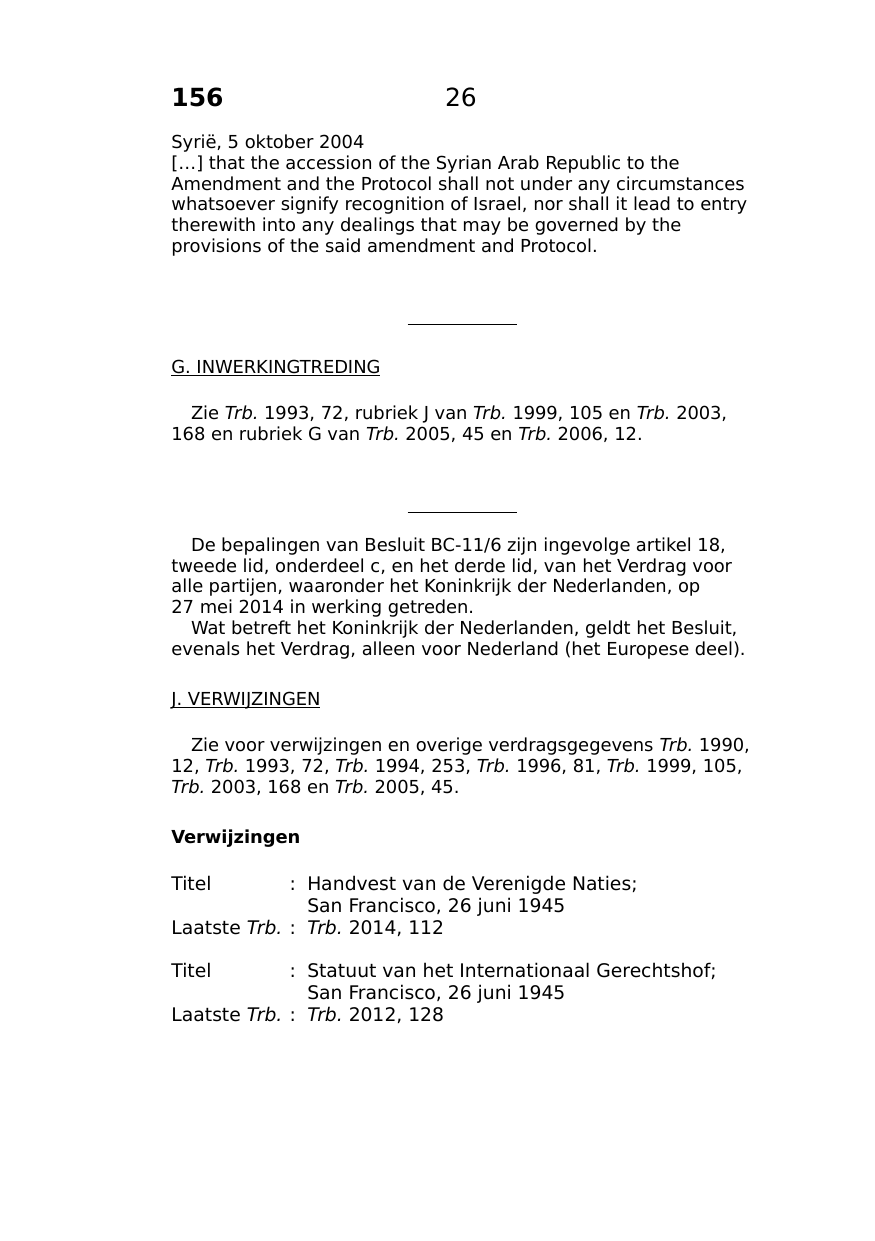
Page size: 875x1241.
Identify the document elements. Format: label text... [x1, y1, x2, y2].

table_cell : [289, 917, 307, 938]
table_cell : [289, 1004, 307, 1026]
table_header Handvest van de Verenigde Naties; San Francisco, 26 juni 1945 [307, 873, 756, 917]
table_cell Trb. 2014, 112 [307, 917, 756, 938]
table_cell : [289, 960, 307, 1004]
text Zie Trb. 1993, 72, rubriek J van Trb. 1999, 105 en Trb. 2003, 168 en rubriek G van Trb. 2005, 45 en Trb. 2006, 12. [171, 403, 756, 444]
table_cell Laatste Trb. [171, 917, 289, 938]
table_header : [289, 873, 307, 917]
table_cell Statuut van het Internationaal Gerechtshof; San Francisco, 26 juni 1945 [307, 960, 756, 1004]
text Zie voor verwijzingen en overige verdragsgegevens Trb. 1990, 12, Trb. 1993, 72, Trb. 1994, 253, Trb. 1996, 81, Trb. 1999, 105, Trb. 2003, 168 en Trb. 2005, 45. [171, 735, 756, 797]
table_cell [307, 939, 756, 960]
table_cell Laatste Trb. [171, 1004, 289, 1026]
table_cell [171, 939, 289, 960]
text Wat betreft het Koninkrijk der Nederlanden, geldt het Besluit, evenals het Verdrag, alleen voor Nederland (het Europese deel). [171, 618, 756, 659]
table_cell [289, 939, 307, 960]
subtitle G. INWERKINGTREDING [171, 357, 756, 378]
text Syrië, 5 oktober 2004 [171, 132, 756, 153]
subtitle J. VERWIJZINGEN [171, 689, 756, 710]
table_header Titel [171, 873, 289, 917]
table_cell Titel [171, 960, 289, 1004]
text […] that the accession of the Syrian Arab Republic to the Amendment and the Protocol shall not under any circumstances whatsoever signify recognition of Israel, nor shall it lead to entry therewith into any dealings that may be governed by the provisions of the said amendment and Protocol. [171, 153, 756, 256]
table_cell Trb. 2012, 128 [307, 1004, 756, 1026]
subtitle Verwijzingen [171, 827, 756, 848]
text De bepalingen van Besluit BC-11/6 zijn ingevolge artikel 18, tweede lid, onderdeel c, en het derde lid, van het Verdrag voor alle partijen, waaronder het Koninkrijk der Nederlanden, op 27 mei 2014 in werking getreden. [171, 535, 756, 618]
